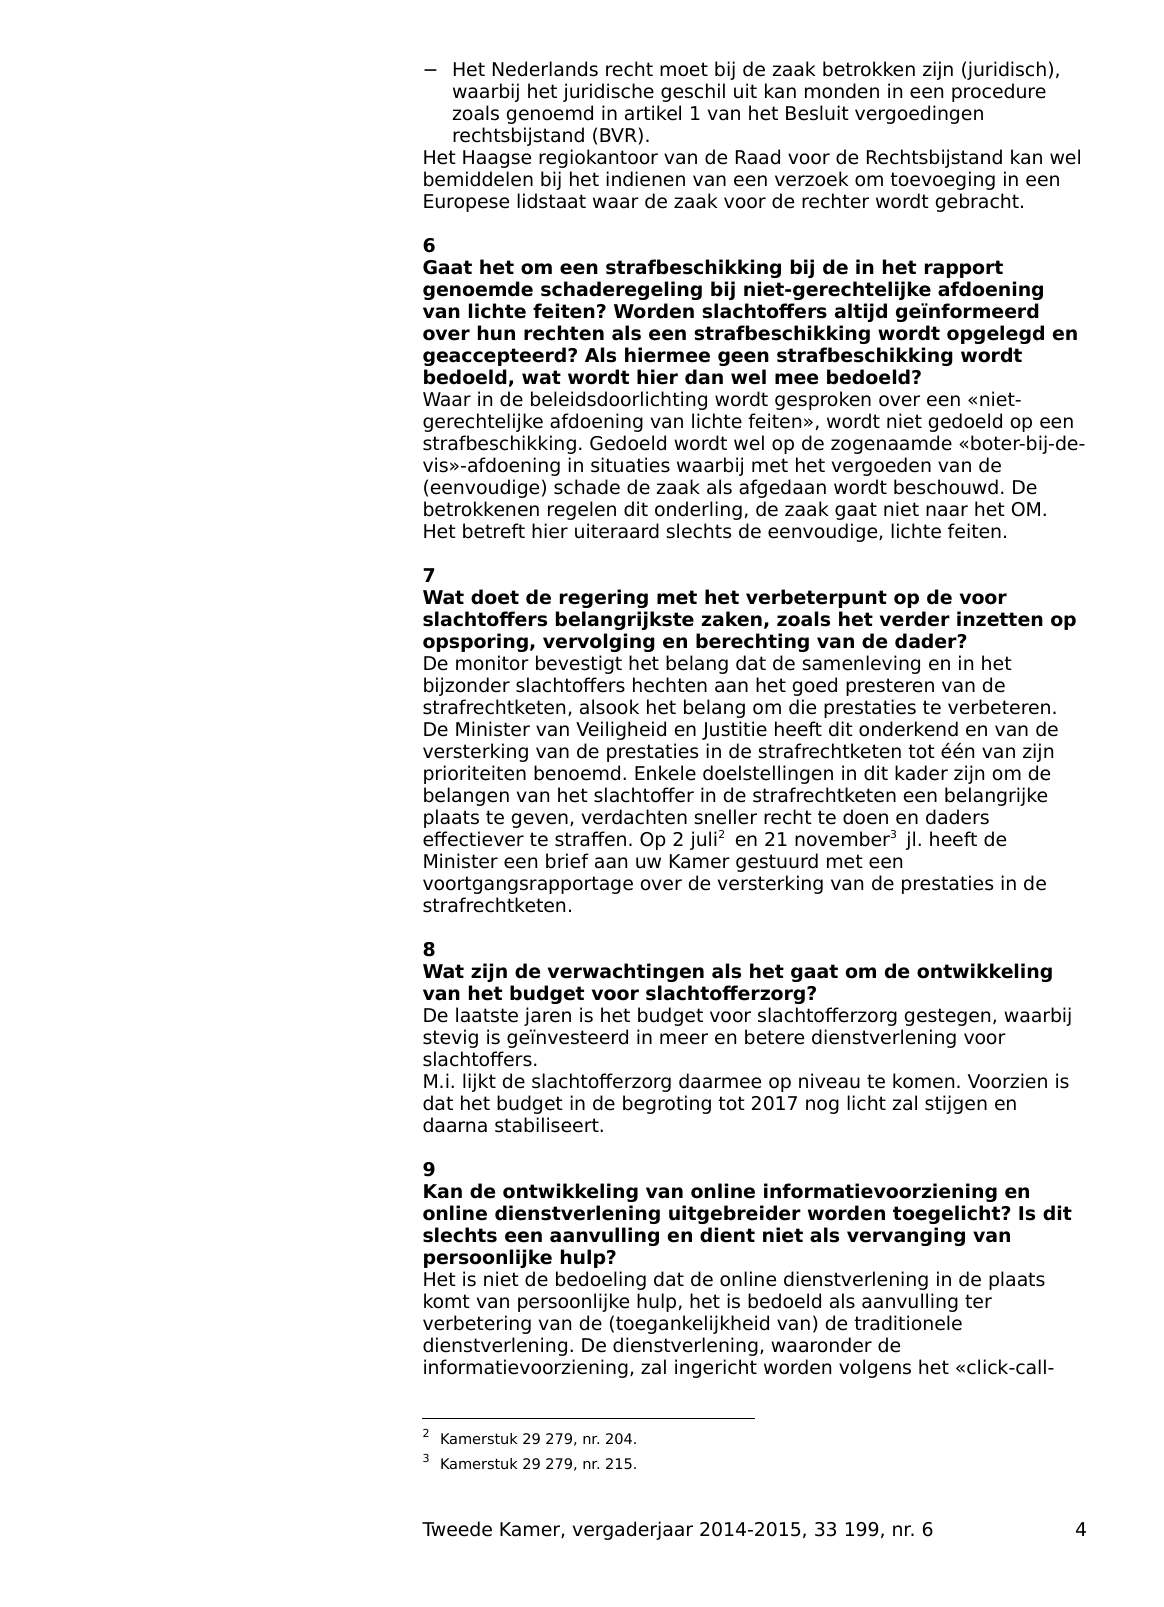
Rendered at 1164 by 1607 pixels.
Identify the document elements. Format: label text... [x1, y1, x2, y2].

text Kamerstuk 29 279, nr. 204. [422, 1427, 1087, 1449]
text 7 [422, 565, 1087, 587]
text De laatste jaren is het budget voor slachtofferzorg gestegen, waarbij stevig is geïnvesteerd in meer en betere dienstverlening voor slachtoffers. [422, 1005, 1087, 1071]
text Wat zijn de verwachtingen als het gaat om de ontwikkeling van het budget voor slachtofferzorg? [422, 961, 1087, 1005]
text 8 [422, 939, 1087, 961]
text Waar in de beleidsdoorlichting wordt gesproken over een «niet-gerechtelijke afdoening van lichte feiten», wordt niet gedoeld op een strafbeschikking. Gedoeld wordt wel op de zogenaamde «boter-bij-de-vis»-afdoening in situaties waarbij met het vergoeden van de (eenvoudige) schade de zaak als afgedaan wordt beschouwd. De betrokkenen regelen dit onderling, de zaak gaat niet naar het OM. Het betreft hier uiteraard slechts de eenvoudige, lichte feiten. [422, 389, 1087, 543]
text Gaat het om een strafbeschikking bij de in het rapport genoemde schaderegeling bij niet-gerechtelijke afdoening van lichte feiten? Worden slachtoffers altijd geïnformeerd over hun rechten als een strafbeschikking wordt opgelegd en geaccepteerd? Als hiermee geen strafbeschikking wordt bedoeld, wat wordt hier dan wel mee bedoeld? [422, 257, 1087, 389]
text 6 [422, 235, 1087, 257]
text Kan de ontwikkeling van online informatievoorziening en online dienstverlening uitgebreider worden toegelicht? Is dit slechts een aanvulling en dient niet als vervanging van persoonlijke hulp? [422, 1181, 1087, 1269]
text De monitor bevestigt het belang dat de samenleving en in het bijzonder slachtoffers hechten aan het goed presteren van de strafrechtketen, alsook het belang om die prestaties te verbeteren. De Minister van Veiligheid en Justitie heeft dit onderkend en van de versterking van de prestaties in de strafrechtketen tot één van zijn prioriteiten benoemd. Enkele doelstellingen in dit kader zijn om de belangen van het slachtoffer in de strafrechtketen een belangrijke plaats te geven, verdachten sneller recht te doen en daders effectiever te straffen. Op 2 juli en 21 november jl. heeft de Minister een brief aan uw Kamer gestuurd met een voortgangsrapportage over de versterking van de prestaties in de strafrechtketen. [422, 653, 1087, 917]
text Het is niet de bedoeling dat de online dienstverlening in de plaats komt van persoonlijke hulp, het is bedoeld als aanvulling ter verbetering van de (toegankelijkheid van) de traditionele dienstverlening. De dienstverlening, waaronder de informatievoorziening, zal ingericht worden volgens het «click-call- [422, 1269, 1087, 1379]
text − Het Nederlands recht moet bij de zaak betrokken zijn (juridisch), waarbij het juridische geschil uit kan monden in een procedure zoals genoemd in artikel 1 van het Besluit vergoedingen rechtsbijstand (BVR). [422, 59, 1087, 147]
text Het Haagse regiokantoor van de Raad voor de Rechtsbijstand kan wel bemiddelen bij het indienen van een verzoek om toevoeging in een Europese lidstaat waar de zaak voor de rechter wordt gebracht. [422, 147, 1087, 213]
text Kamerstuk 29 279, nr. 215. [422, 1452, 1087, 1474]
text M.i. lijkt de slachtofferzorg daarmee op niveau te komen. Voorzien is dat het budget in de begroting tot 2017 nog licht zal stijgen en daarna stabiliseert. [422, 1071, 1087, 1137]
text 9 [422, 1159, 1087, 1181]
text Wat doet de regering met het verbeterpunt op de voor slachtoffers belangrijkste zaken, zoals het verder inzetten op opsporing, vervolging en berechting van de dader? [422, 587, 1087, 653]
